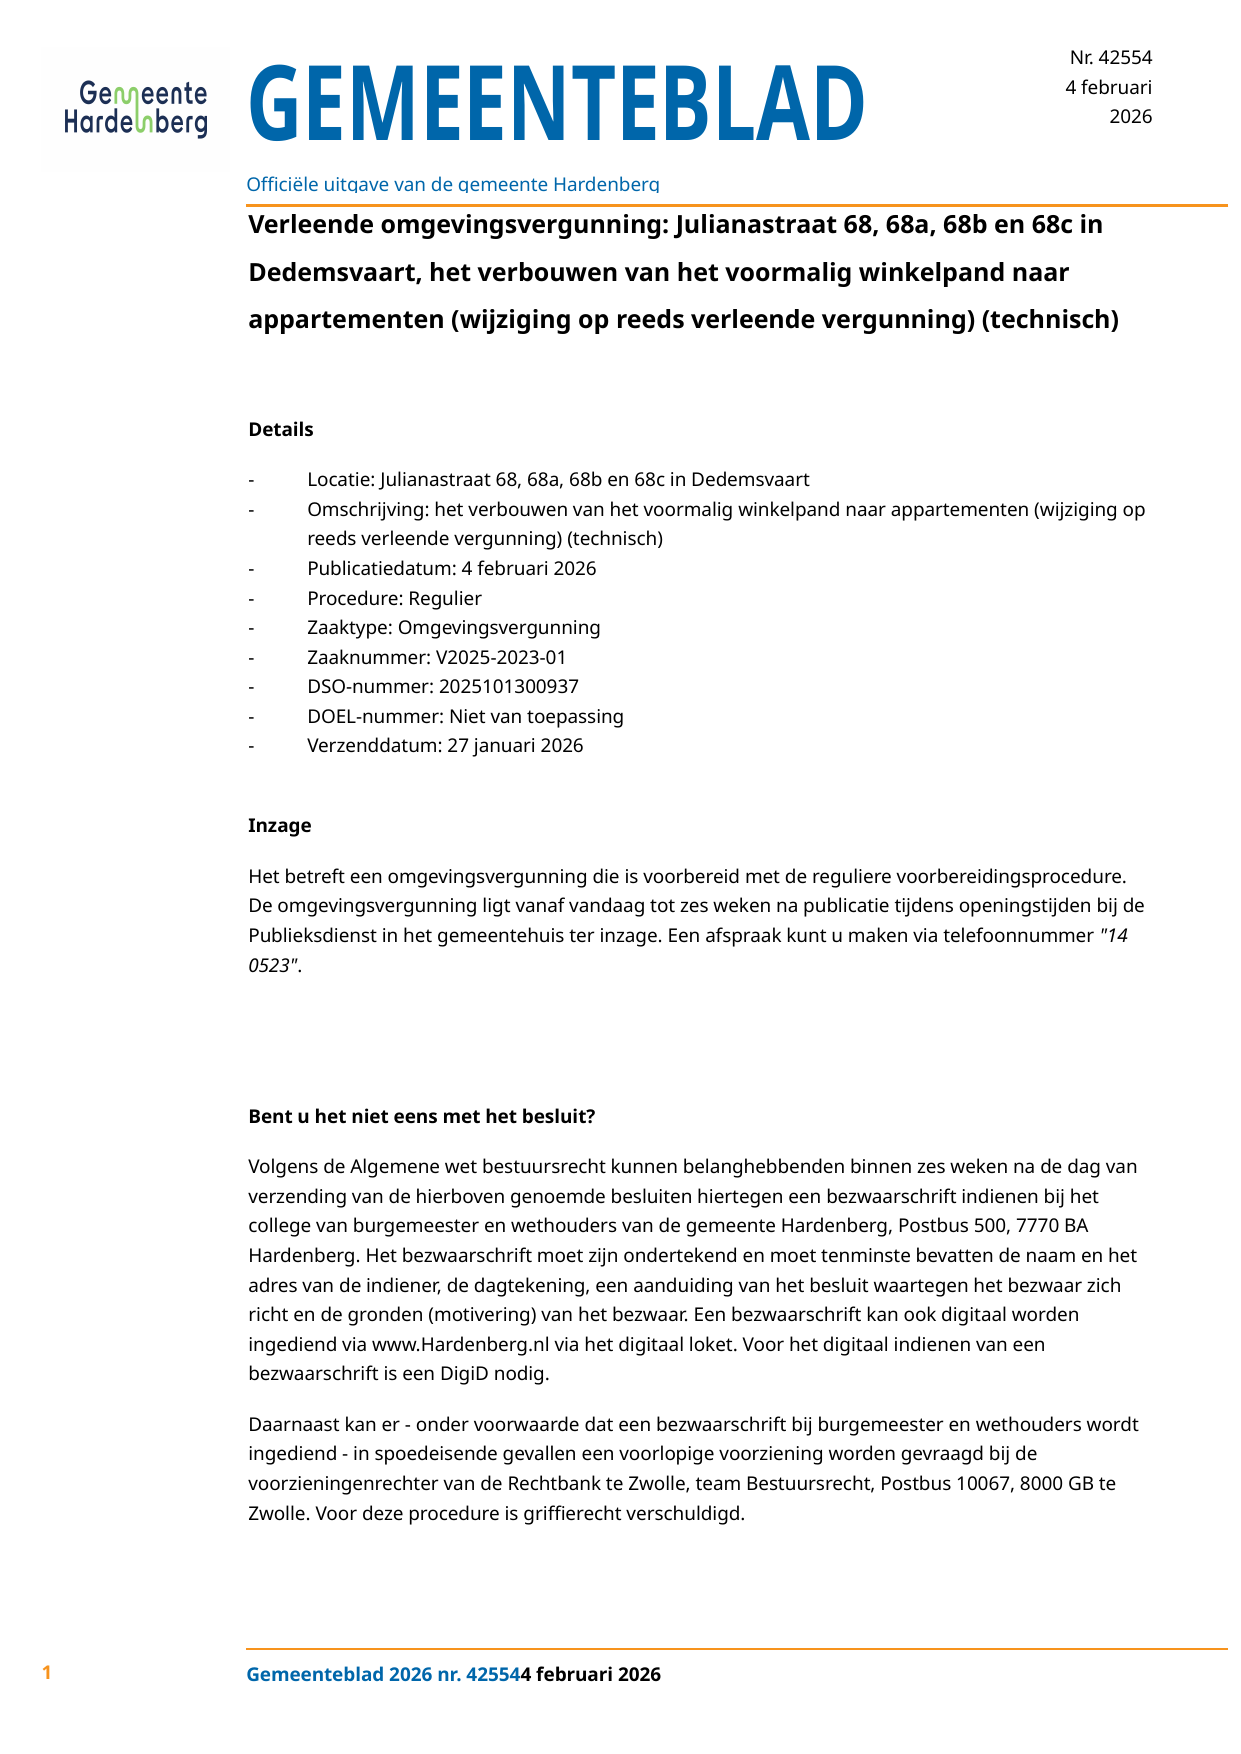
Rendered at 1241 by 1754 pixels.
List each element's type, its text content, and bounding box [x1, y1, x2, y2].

text Daarnaast kan er - onder voorwaarde dat een bezwaarschrift bij burgemeester en wethouders wordt ingediend - in spoedeisende gevallen een voorlopige voorziening worden gevraagd bij de voorzieningenrechter van de Rechtbank te Zwolle, team Bestuursrecht, Postbus 10067, 8000 GB te Zwolle. Voor deze procedure is griffierecht verschuldigd. [248, 1411, 1152, 1525]
text Bent u het niet eens met het besluit? [248, 1103, 1152, 1129]
text Het betreft een omgevingsvergunning die is voorbereid met de reguliere voorbereidingsprocedure. De omgevingsvergunning ligt vanaf vandaag tot zes weken na publicatie tijdens openingstijden bij de Publieksdienst in het gemeentehuis ter inzage. Een afspraak kunt u maken via telefoonnummer "14 0523". [248, 863, 1152, 977]
text Inzage [248, 813, 1152, 838]
text Volgens de Algemene wet bestuursrecht kunnen belanghebbenden binnen zes weken na de dag van verzending van de hierboven genoemde besluiten hiertegen een bezwaarschrift indienen bij het college van burgemeester en wethouders van de gemeente Hardenberg, Postbus 500, 7770 BA Hardenberg. Het bezwaarschrift moet zijn ondertekend en moet tenminste bevatten de naam en het adres van de indiener, de dagtekening, een aanduiding van het besluit waartegen het bezwaar zich richt en de gronden (motivering) van het bezwaar. Een bezwaarschrift kan ook digitaal worden ingediend via www.Hardenberg.nl via het digitaal loket. Voor het digitaal indienen van een bezwaarschrift is een DigiD nodig. [248, 1153, 1152, 1386]
text Details [248, 416, 1152, 442]
list Procedure: Regulier [248, 585, 1152, 610]
list Publicatiedatum: 4 februari 2026 [248, 555, 1152, 581]
list Omschrijving: het verbouwen van het voormalig winkelpand naar appartementen (wijziging op reeds verleende vergunning) (technisch) [248, 496, 1152, 551]
list Verzenddatum: 27 januari 2026 [248, 733, 1152, 758]
list DSO-nummer: 2025101300937 [248, 673, 1152, 699]
text Verleende omgevingsvergunning: Julianastraat 68, 68a, 68b en 68c in Dedemsvaart, het verbouwen van het voormalig winkelpand naar appartementen (wijziging op reeds verleende vergunning) (technisch) [248, 207, 1152, 336]
list DOEL-nummer: Niet van toepassing [248, 703, 1152, 729]
list Zaaktype: Omgevingsvergunning [248, 614, 1152, 640]
picture [41, 47, 231, 172]
list Zaaknummer: V2025-2023-01 [248, 644, 1152, 669]
list Locatie: Julianastraat 68, 68a, 68b en 68c in Dedemsvaart [248, 466, 1152, 492]
